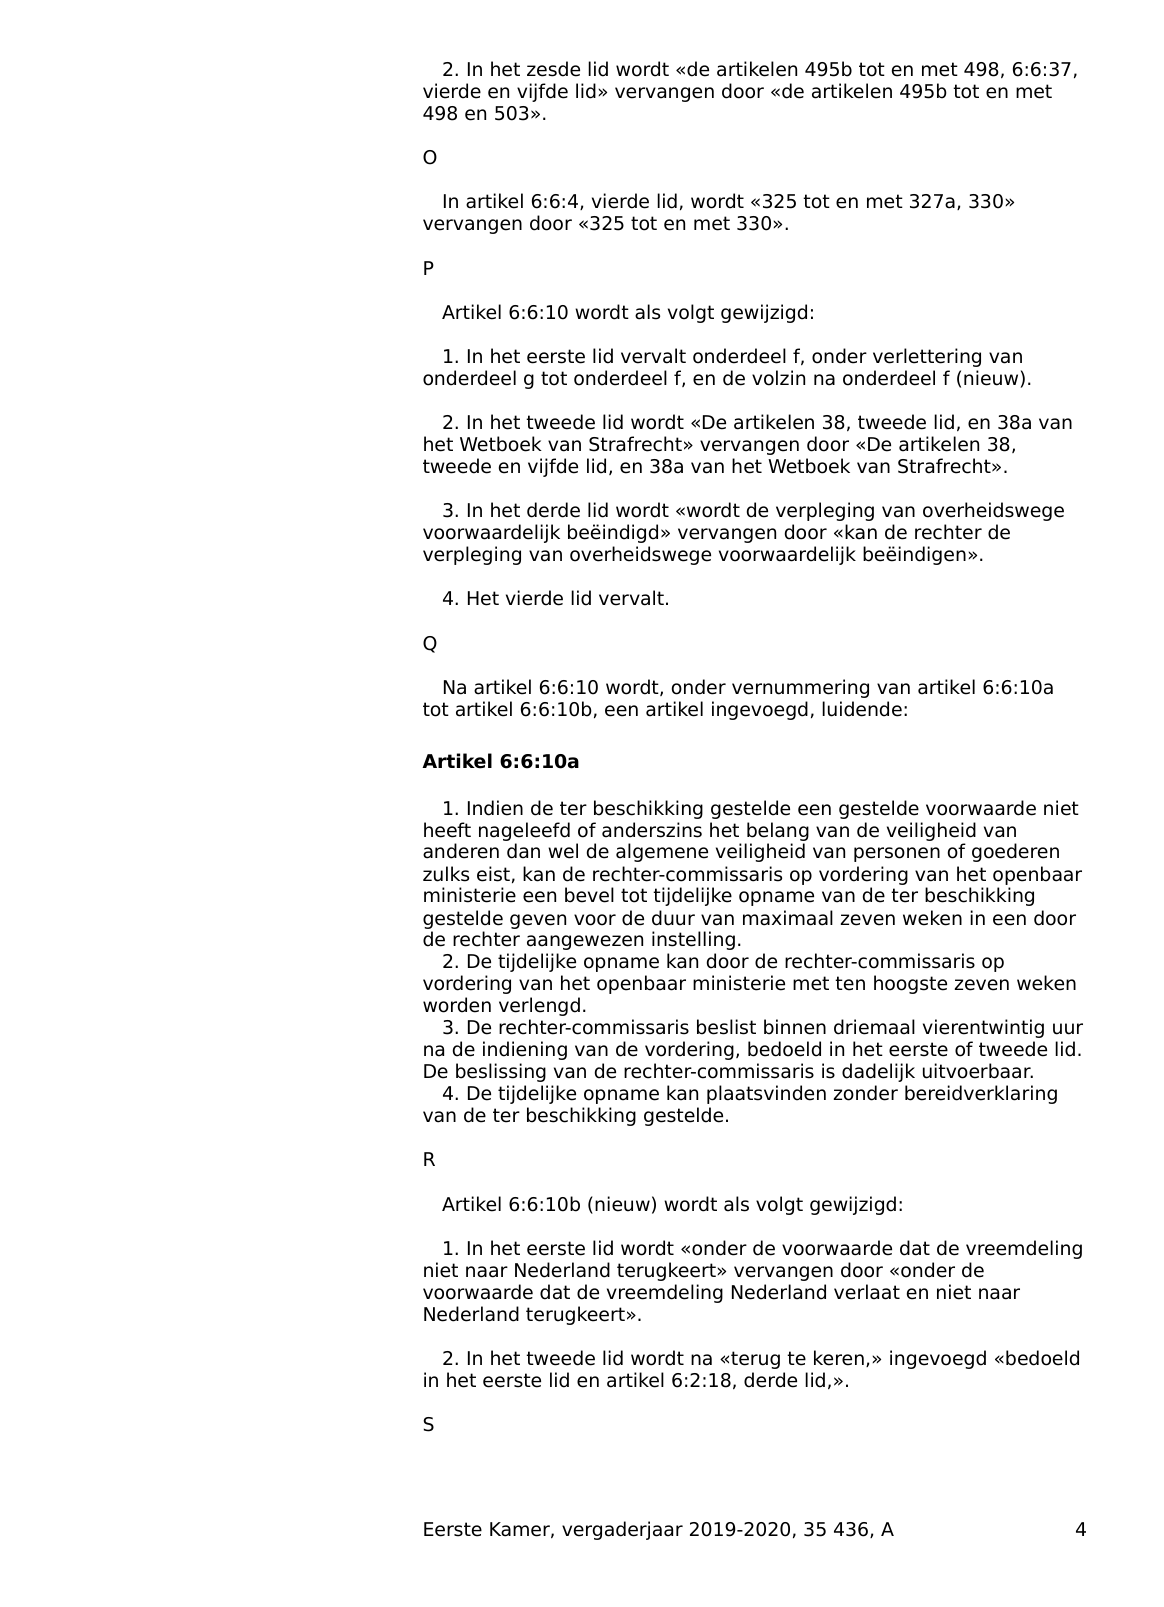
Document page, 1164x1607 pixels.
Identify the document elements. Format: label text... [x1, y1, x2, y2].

text 3. In het derde lid wordt «wordt de verpleging van overheidswege voorwaardelijk beëindigd» vervangen door «kan de rechter de verpleging van overheidswege voorwaardelijk beëindigen». [422, 500, 1087, 566]
text Q [422, 632, 1087, 654]
text 4. Het vierde lid vervalt. [422, 588, 1087, 610]
text Artikel 6:6:10 wordt als volgt gewijzigd: [422, 302, 1087, 324]
text 2. De tijdelijke opname kan door de rechter-commissaris op vordering van het openbaar ministerie met ten hoogste zeven weken worden verlengd. [422, 951, 1087, 1017]
text 3. De rechter-commissaris beslist binnen driemaal vierentwintig uur na de indiening van de vordering, bedoeld in het eerste of tweede lid. De beslissing van de rechter-commissaris is dadelijk uitvoerbaar. [422, 1017, 1087, 1083]
text Artikel 6:6:10b (nieuw) wordt als volgt gewijzigd: [422, 1193, 1087, 1216]
text S [422, 1414, 1087, 1436]
text P [422, 257, 1087, 279]
text 1. Indien de ter beschikking gestelde een gestelde voorwaarde niet heeft nageleefd of anderszins het belang van de veiligheid van anderen dan wel de algemene veiligheid van personen of goederen zulks eist, kan de rechter-commissaris op vordering van het openbaar ministerie een bevel tot tijdelijke opname van de ter beschikking gestelde geven voor de duur van maximaal zeven weken in een door de rechter aangewezen instelling. [422, 797, 1087, 951]
text 1. In het eerste lid vervalt onderdeel f, onder verlettering van onderdeel g tot onderdeel f, en de volzin na onderdeel f (nieuw). [422, 346, 1087, 390]
text In artikel 6:6:4, vierde lid, wordt «325 tot en met 327a, 330» vervangen door «325 tot en met 330». [422, 191, 1087, 235]
subtitle Artikel 6:6:10a [422, 751, 1087, 772]
text R [422, 1149, 1087, 1171]
text 4. De tijdelijke opname kan plaatsvinden zonder bereidverklaring van de ter beschikking gestelde. [422, 1083, 1087, 1127]
text 1. In het eerste lid wordt «onder de voorwaarde dat de vreemdeling niet naar Nederland terugkeert» vervangen door «onder de voorwaarde dat de vreemdeling Nederland verlaat en niet naar Nederland terugkeert». [422, 1238, 1087, 1326]
text 2. In het tweede lid wordt «De artikelen 38, tweede lid, en 38a van het Wetboek van Strafrecht» vervangen door «De artikelen 38, tweede en vijfde lid, en 38a van het Wetboek van Strafrecht». [422, 412, 1087, 478]
text 2. In het tweede lid wordt na «terug te keren,» ingevoegd «bedoeld in het eerste lid en artikel 6:2:18, derde lid,». [422, 1348, 1087, 1392]
text O [422, 147, 1087, 169]
text 2. In het zesde lid wordt «de artikelen 495b tot en met 498, 6:6:37, vierde en vijfde lid» vervangen door «de artikelen 495b tot en met 498 en 503». [422, 59, 1087, 125]
text Na artikel 6:6:10 wordt, onder vernummering van artikel 6:6:10a tot artikel 6:6:10b, een artikel ingevoegd, luidende: [422, 677, 1087, 721]
